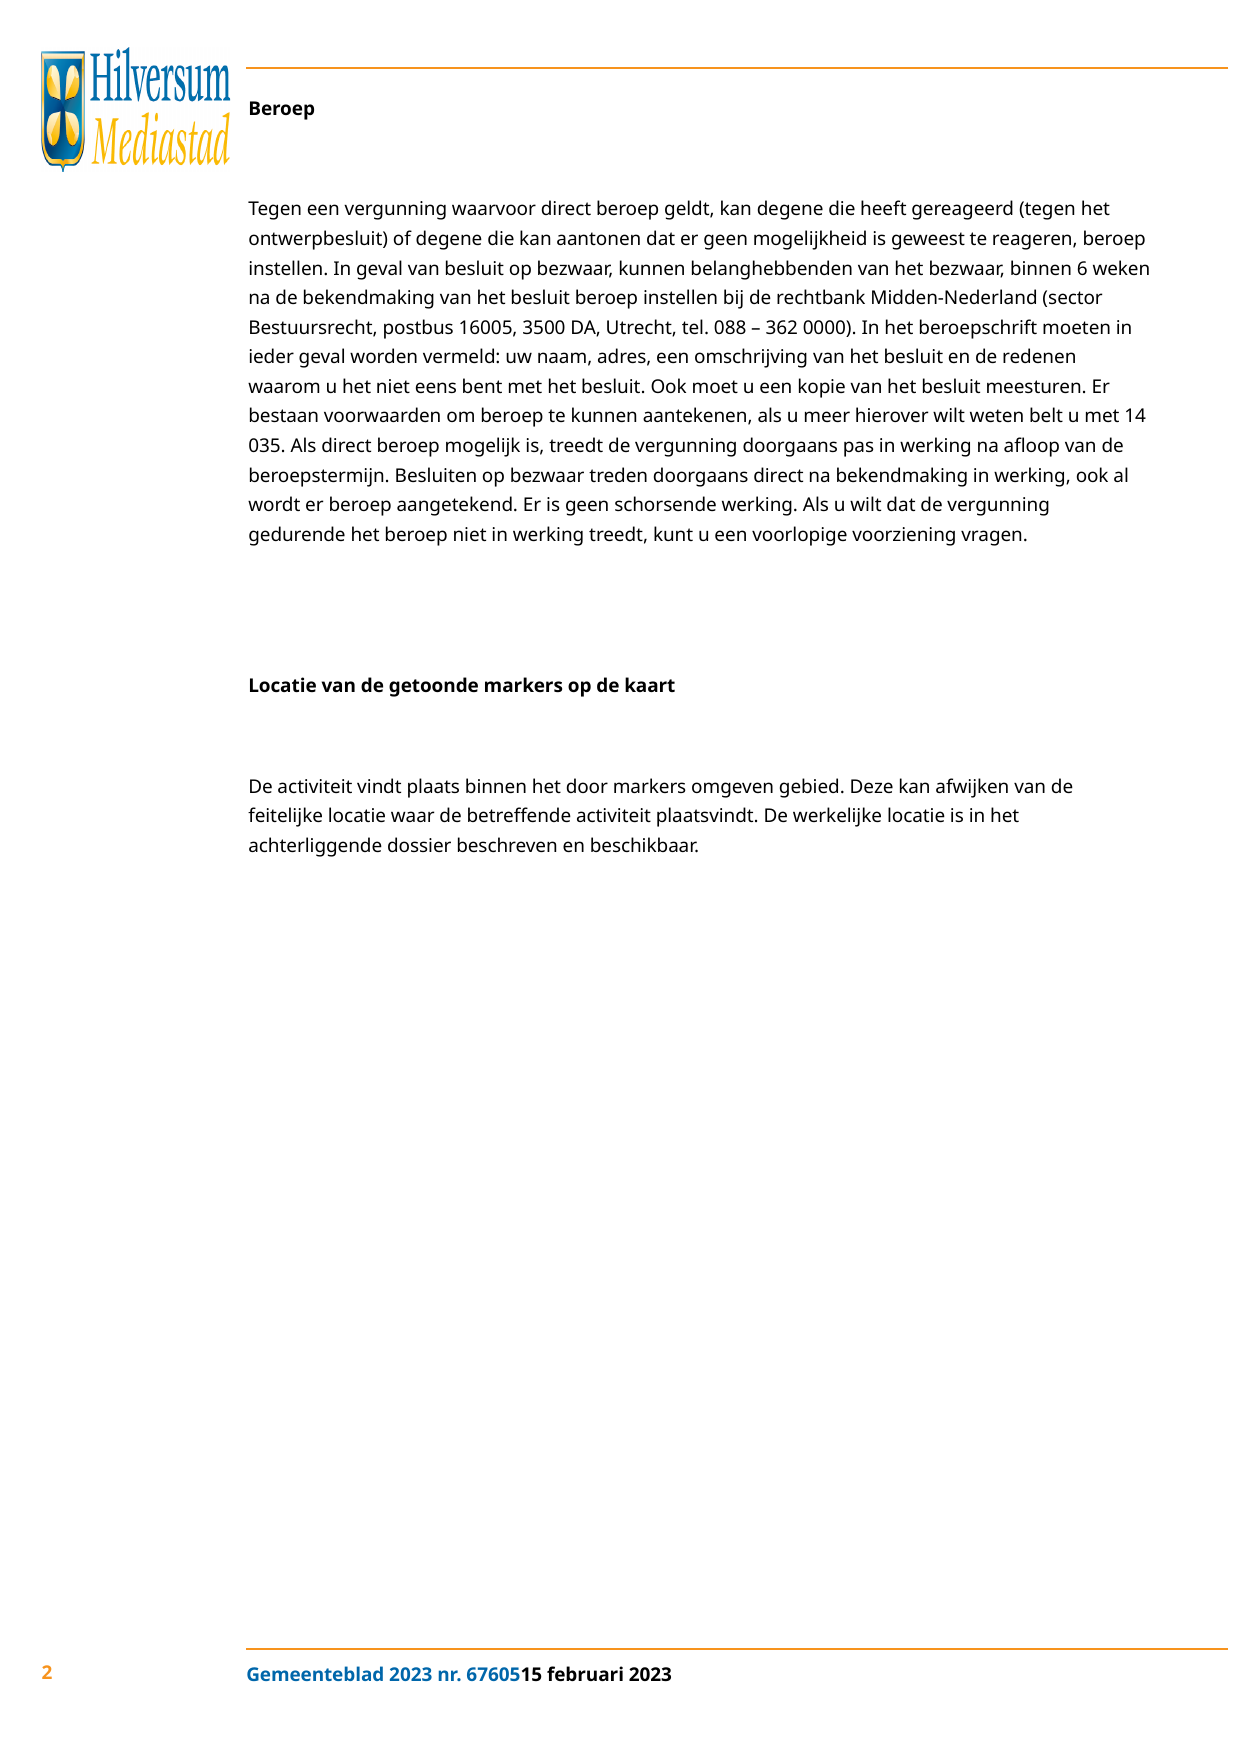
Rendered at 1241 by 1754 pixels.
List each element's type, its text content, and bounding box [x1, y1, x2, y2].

text Locatie van de getoonde markers op de kaart [248, 672, 1152, 698]
text Tegen een vergunning waarvoor direct beroep geldt, kan degene die heeft gereageerd (tegen het ontwerpbesluit) of degene die kan aantonen dat er geen mogelijkheid is geweest te reageren, beroep instellen. In geval van besluit op bezwaar, kunnen belanghebbenden van het bezwaar, binnen 6 weken na de bekendmaking van het besluit beroep instellen bij de rechtbank Midden-Nederland (sector Bestuursrecht, postbus 16005, 3500 DA, Utrecht, tel. 088 – 362 0000). In het beroepschrift moeten in ieder geval worden vermeld: uw naam, adres, een omschrijving van het besluit en de redenen waarom u het niet eens bent met het besluit. Ook moet u een kopie van het besluit meesturen. Er bestaan voorwaarden om beroep te kunnen aantekenen, als u meer hierover wilt weten belt u met 14 035. Als direct beroep mogelijk is, treedt de vergunning doorgaans pas in werking na afloop van de beroepstermijn. Besluiten op bezwaar treden doorgaans direct na bekendmaking in werking, ook al wordt er beroep aangetekend. Er is geen schorsende werking. Als u wilt dat de vergunning gedurende het beroep niet in werking treedt, kunt u een voorlopige voorziening vragen. [248, 196, 1152, 547]
text De activiteit vindt plaats binnen het door markers omgeven gebied. Deze kan afwijken van de feitelijke locatie waar de betreffende activiteit plaatsvindt. De werkelijke locatie is in het achterliggende dossier beschreven en beschikbaar. [248, 773, 1152, 858]
text Beroep [248, 95, 1152, 121]
picture [41, 47, 231, 172]
